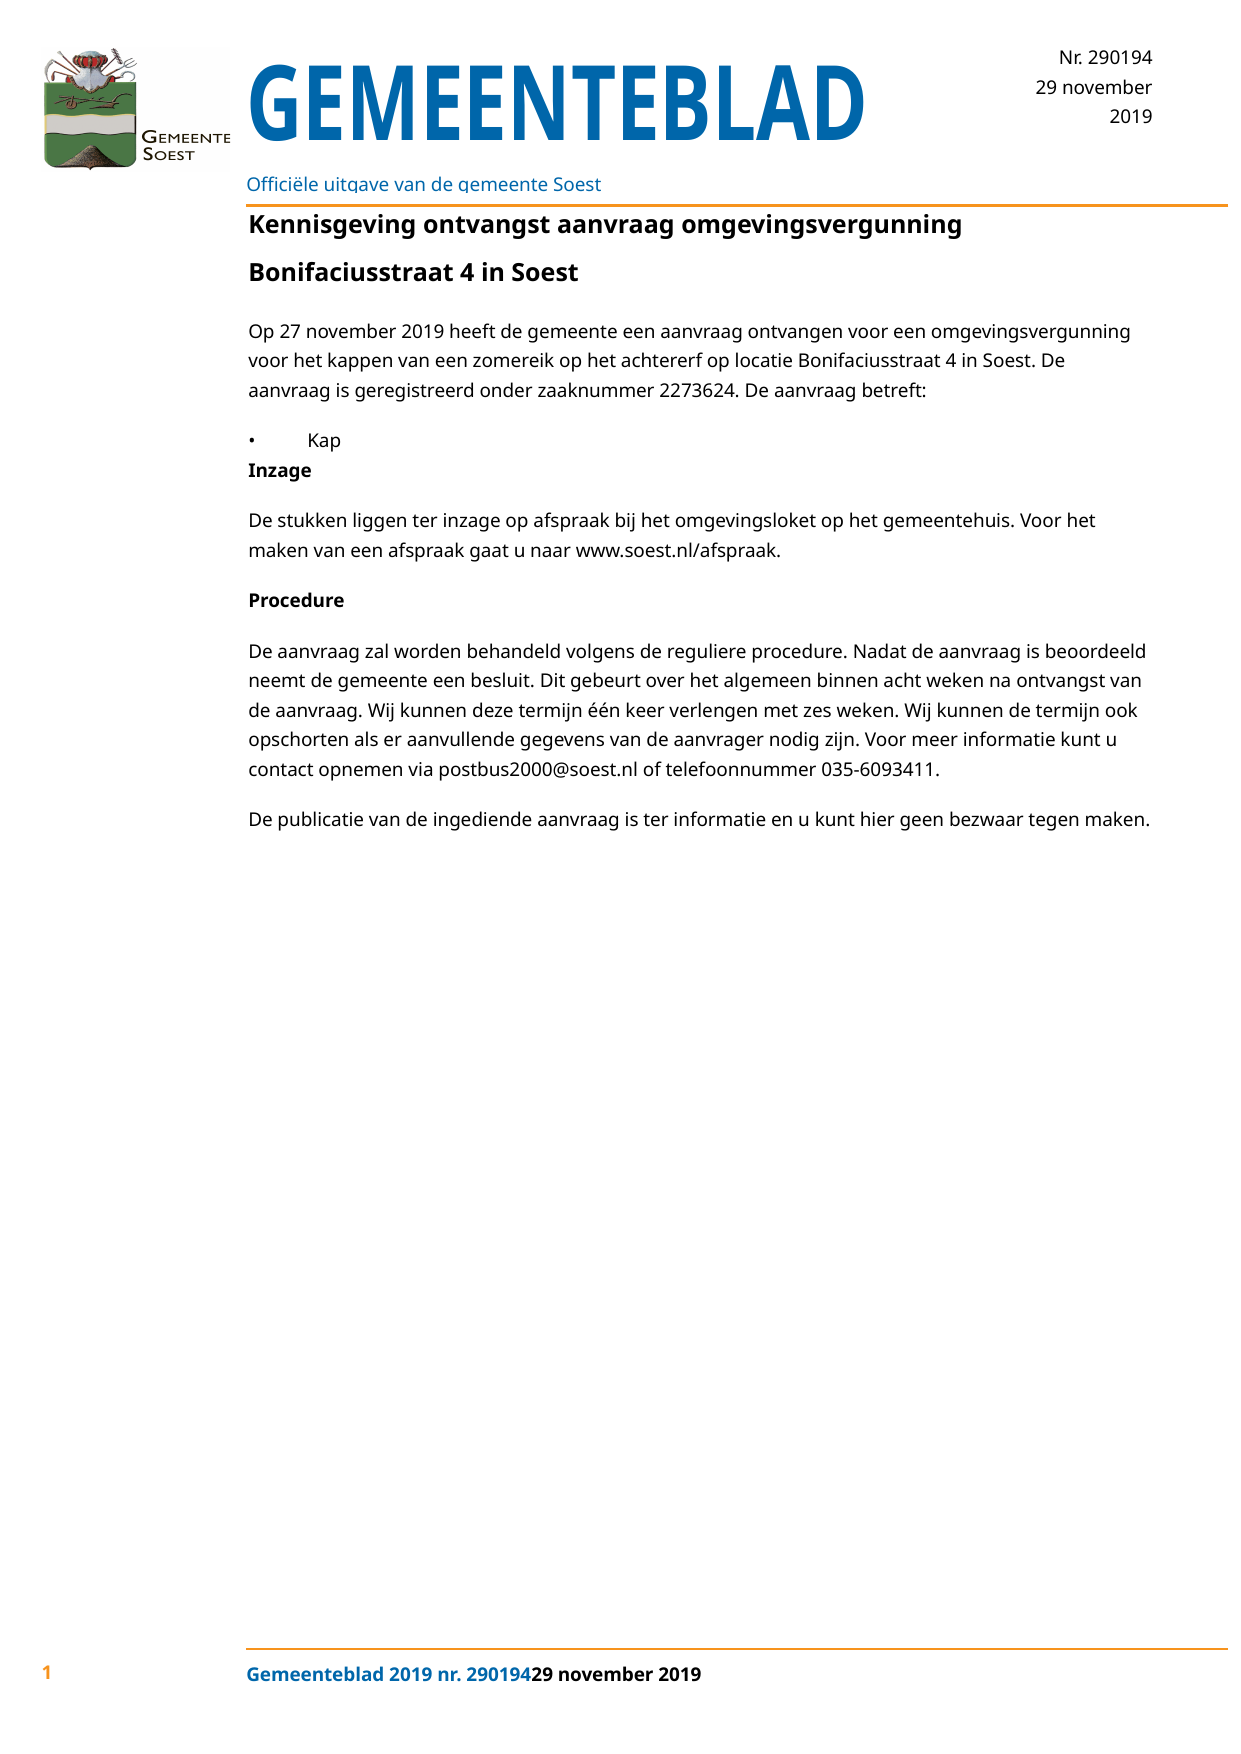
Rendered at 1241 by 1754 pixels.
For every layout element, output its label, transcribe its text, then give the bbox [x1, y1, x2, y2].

text Op 27 november 2019 heeft de gemeente een aanvraag ontvangen voor een omgevingsvergunning voor het kappen van een zomereik op het achtererf op locatie Bonifaciusstraat 4 in Soest. De aanvraag is geregistreerd onder zaaknummer 2273624. De aanvraag betreft: [248, 318, 1152, 403]
text De publicatie van de ingediende aanvraag is ter informatie en u kunt hier geen bezwaar tegen maken. [248, 807, 1152, 832]
text De stukken liggen ter inzage op afspraak bij het omgevingsloket op het gemeentehuis. Voor het maken van een afspraak gaat u naar www.soest.nl/afspraak. [248, 507, 1152, 563]
picture [41, 47, 231, 172]
text Inzage [248, 457, 1152, 483]
text De aanvraag zal worden behandeld volgens de reguliere procedure. Nadat de aanvraag is beoordeeld neemt de gemeente een besluit. Dit gebeurt over het algemeen binnen acht weken na ontvangst van de aanvraag. Wij kunnen deze termijn één keer verlengen met zes weken. Wij kunnen de termijn ook opschorten als er aanvullende gegevens van de aanvrager nodig zijn. Voor meer informatie kunt u contact opnemen via postbus2000@soest.nl of telefoonnummer 035-6093411. [248, 638, 1152, 782]
text Procedure [248, 587, 1152, 613]
list Kap [248, 427, 1152, 453]
text Kennisgeving ontvangst aanvraag omgevingsvergunning Bonifaciusstraat 4 in Soest [248, 207, 1152, 288]
